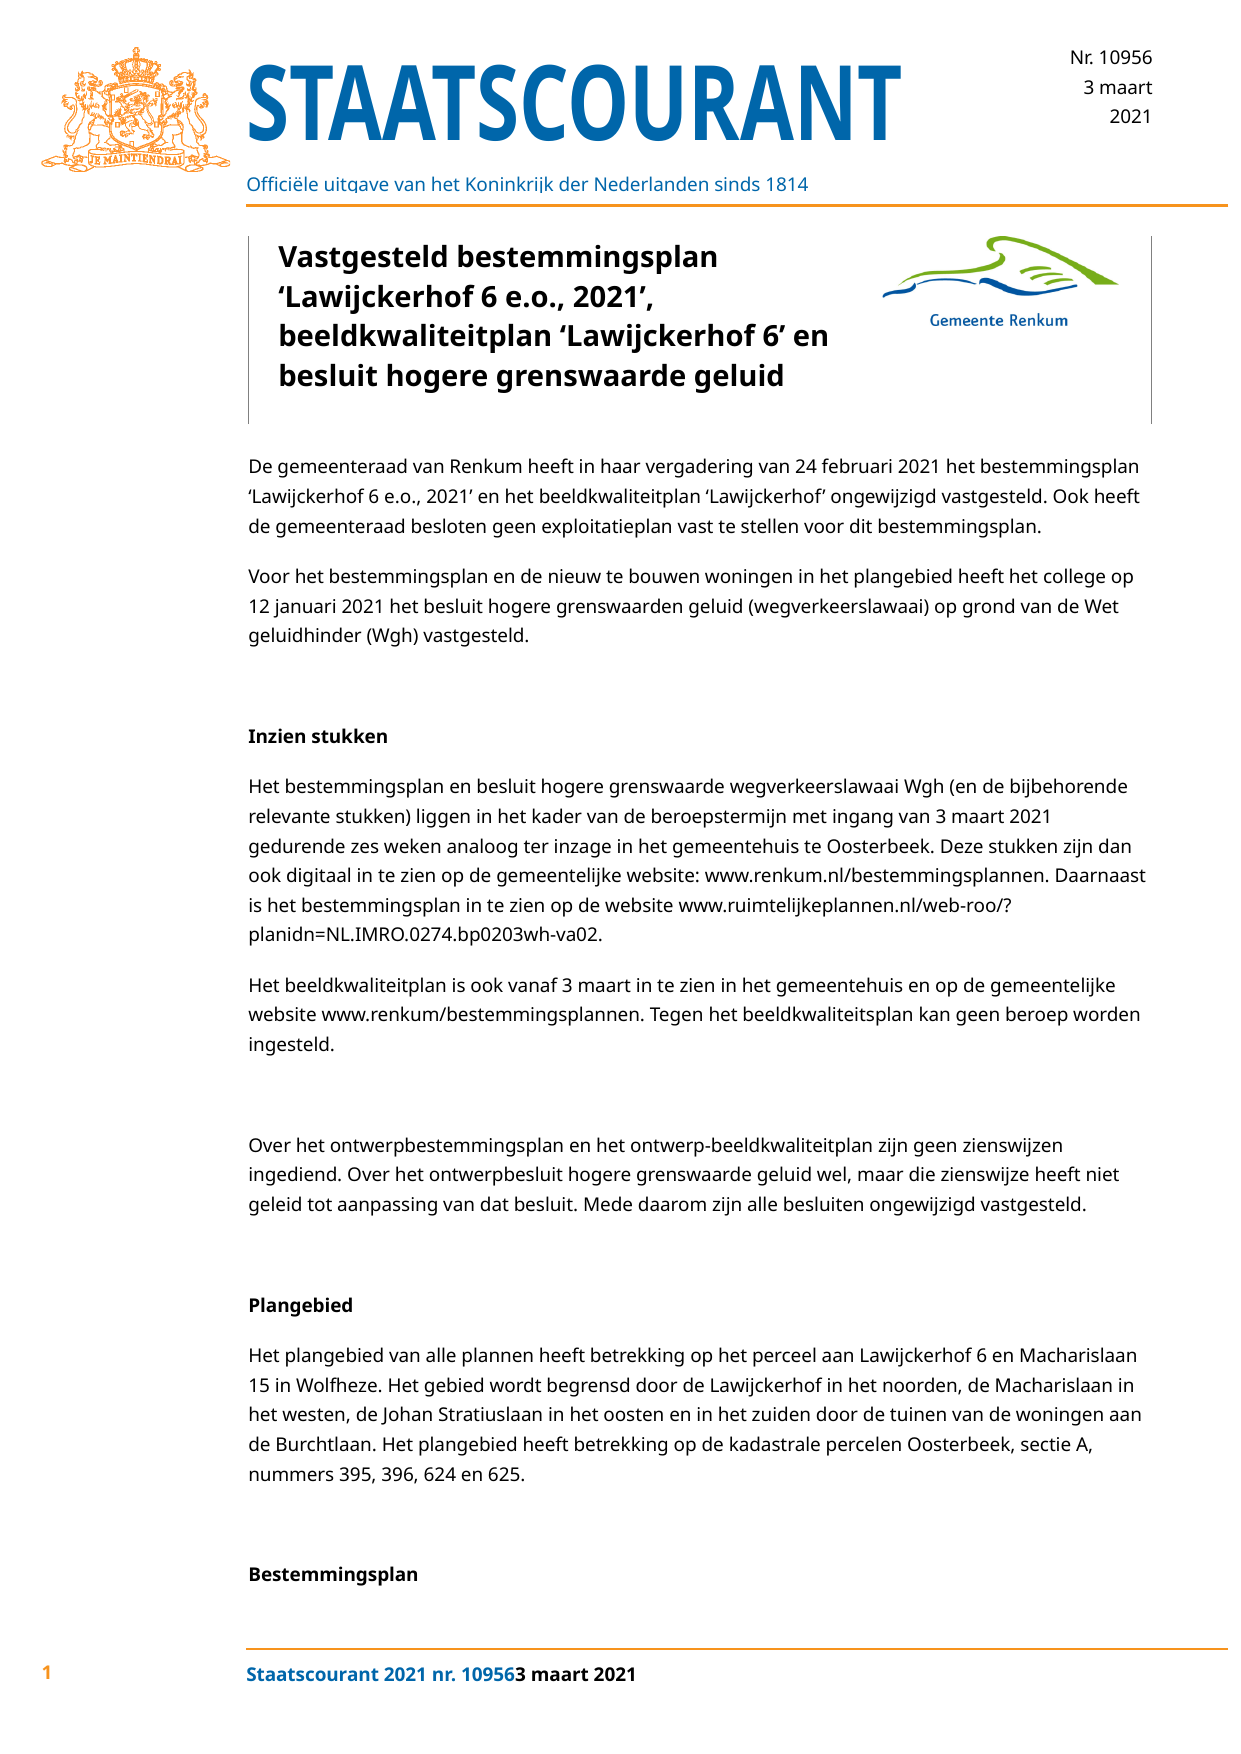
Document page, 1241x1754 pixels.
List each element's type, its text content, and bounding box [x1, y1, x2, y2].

table_header Vastgesteld bestemmingsplan ‘Lawijckerhof 6 e.o., 2021’, beeldkwaliteitplan ‘Lawijckerhof 6’ en besluit hogere grenswaarde geluid [249, 236, 850, 424]
text De gemeenteraad van Renkum heeft in haar vergadering van 24 februari 2021 het bestemmingsplan ‘Lawijckerhof 6 e.o., 2021’ en het beeldkwaliteitplan ‘Lawijckerhof’ ongewijzigd vastgesteld. Ook heeft de gemeenteraad besloten geen exploitatieplan vast te stellen voor dit bestemmingsplan. [248, 454, 1152, 538]
text Voor het bestemmingsplan en de nieuw te bouwen woningen in het plangebied heeft het college op 12 januari 2021 het besluit hogere grenswaarden geluid (wegverkeerslawaai) op grond van de Wet geluidhinder (Wgh) vastgesteld. [248, 563, 1152, 648]
picture [882, 236, 1119, 326]
picture [41, 47, 231, 172]
text Het plangebied van alle plannen heeft betrekking op het perceel aan Lawijckerhof 6 en Macharislaan 15 in Wolfheze. Het gebied wordt begrensd door de Lawijckerhof in het noorden, de Macharislaan in het westen, de Johan Stratiuslaan in het oosten en in het zuiden door de tuinen van de woningen aan de Burchtlaan. Het plangebied heeft betrekking op de kadastrale percelen Oosterbeek, sectie A, nummers 395, 396, 624 en 625. [248, 1342, 1152, 1486]
text Over het ontwerpbestemmingsplan en het ontwerp-beeldkwaliteitplan zijn geen zienswijzen ingediend. Over het ontwerpbesluit hogere grenswaarde geluid wel, maar die zienswijze heeft niet geleid tot aanpassing van dat besluit. Mede daarom zijn alle besluiten ongewijzigd vastgesteld. [248, 1132, 1152, 1217]
text Inzien stukken [248, 723, 1152, 749]
table_header [850, 236, 1151, 424]
text Bestemmingsplan [248, 1562, 1152, 1587]
text Het bestemmingsplan en besluit hogere grenswaarde wegverkeerslawaai Wgh (en de bijbehorende relevante stukken) liggen in het kader van de beroepstermijn met ingang van 3 maart 2021 gedurende zes weken analoog ter inzage in het gemeentehuis te Oosterbeek. Deze stukken zijn dan ook digitaal in te zien op de gemeentelijke website: www.renkum.nl/bestemmingsplannen. Daarnaast is het bestemmingsplan in te zien op de website www.ruimtelijkeplannen.nl/web-roo/?planidn=NL.IMRO.0274.bp0203wh-va02. [248, 774, 1152, 947]
text Plangebied [248, 1292, 1152, 1318]
text Het beeldkwaliteitplan is ook vanaf 3 maart in te zien in het gemeentehuis en op de gemeentelijke website www.renkum/bestemmingsplannen. Tegen het beeldkwaliteitsplan kan geen beroep worden ingesteld. [248, 972, 1152, 1057]
